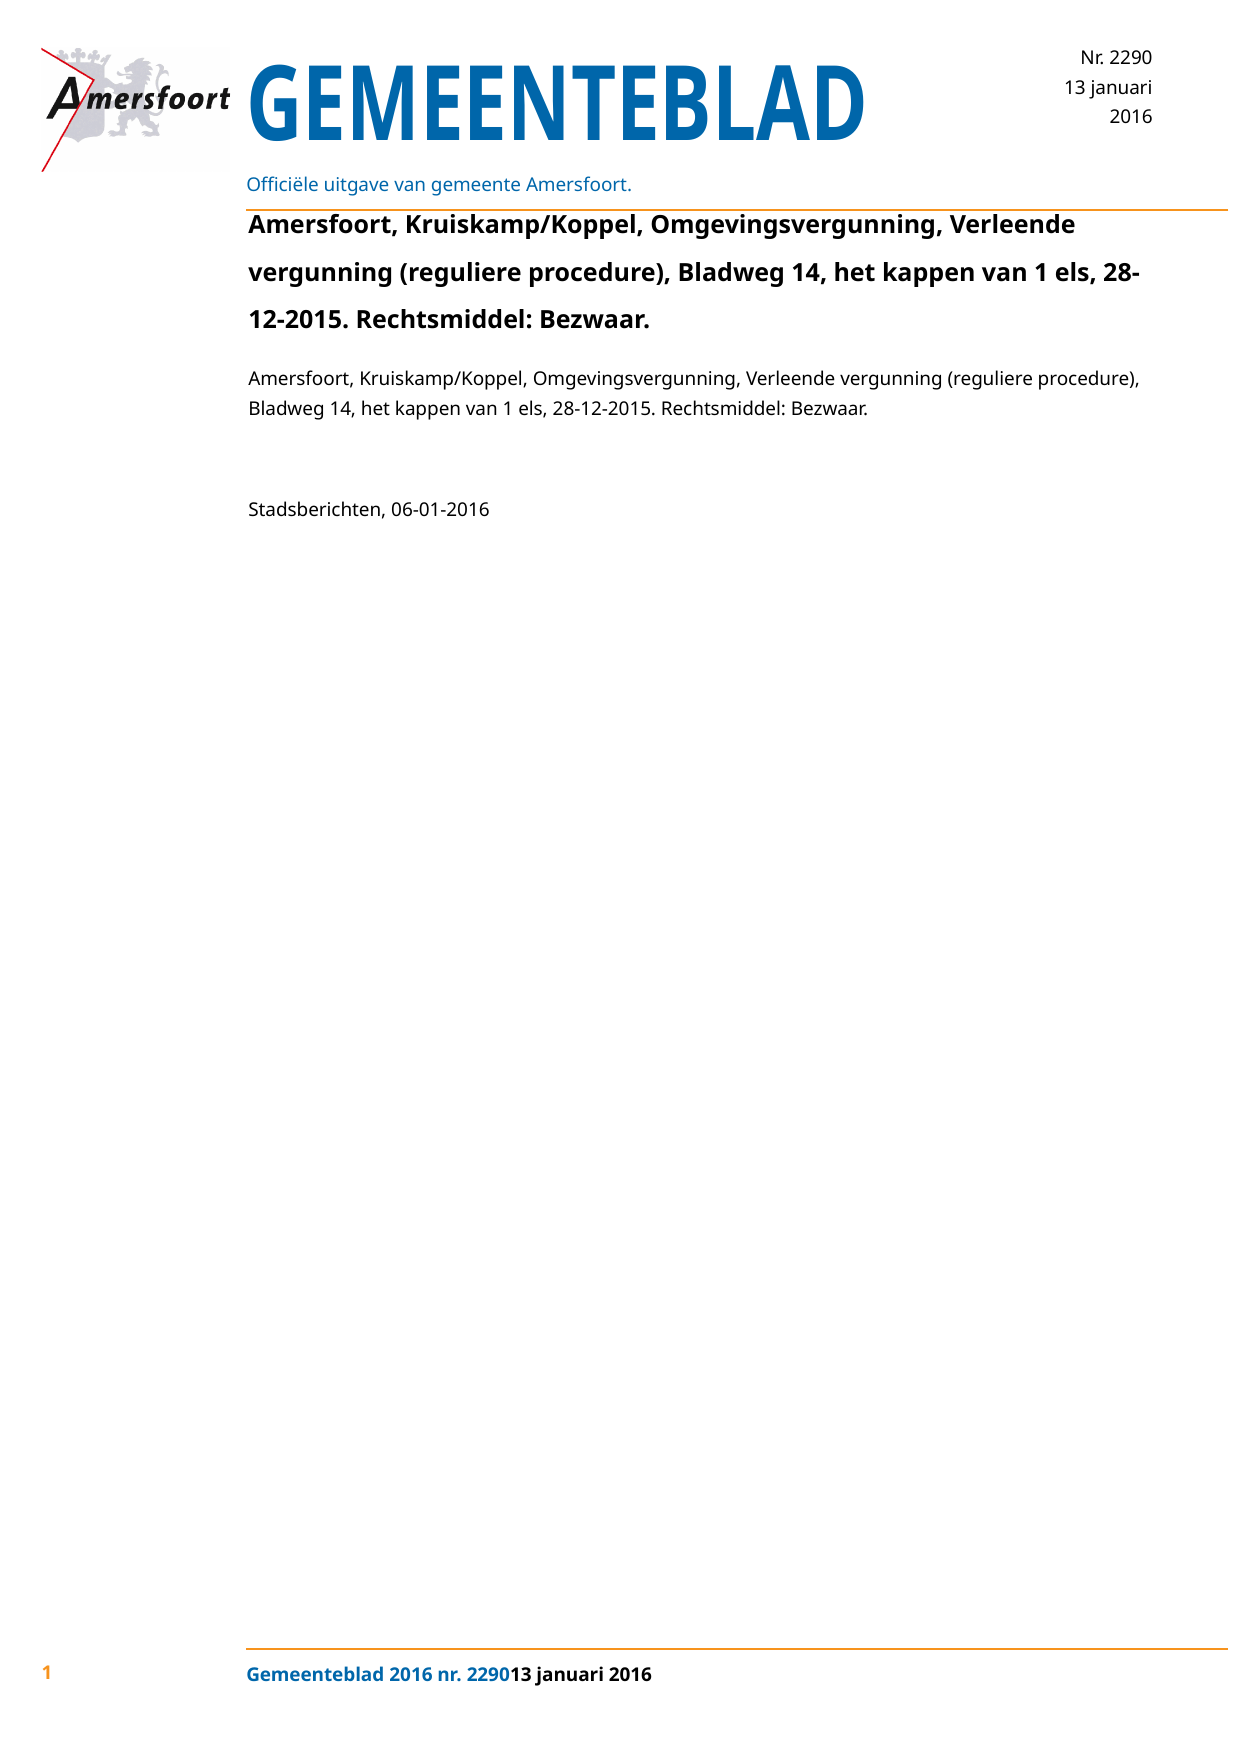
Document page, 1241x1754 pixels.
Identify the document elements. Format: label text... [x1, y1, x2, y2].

text Stadsberichten, 06-01-2016 [248, 496, 1152, 522]
picture [41, 47, 231, 172]
text Amersfoort, Kruiskamp/Koppel, Omgevingsvergunning, Verleende vergunning (reguliere procedure), Bladweg 14, het kappen van 1 els, 28-12-2015. Rechtsmiddel: Bezwaar. [248, 366, 1152, 421]
text Amersfoort, Kruiskamp/Koppel, Omgevingsvergunning, Verleende vergunning (reguliere procedure), Bladweg 14, het kappen van 1 els, 28-12-2015. Rechtsmiddel: Bezwaar. [248, 211, 1152, 336]
